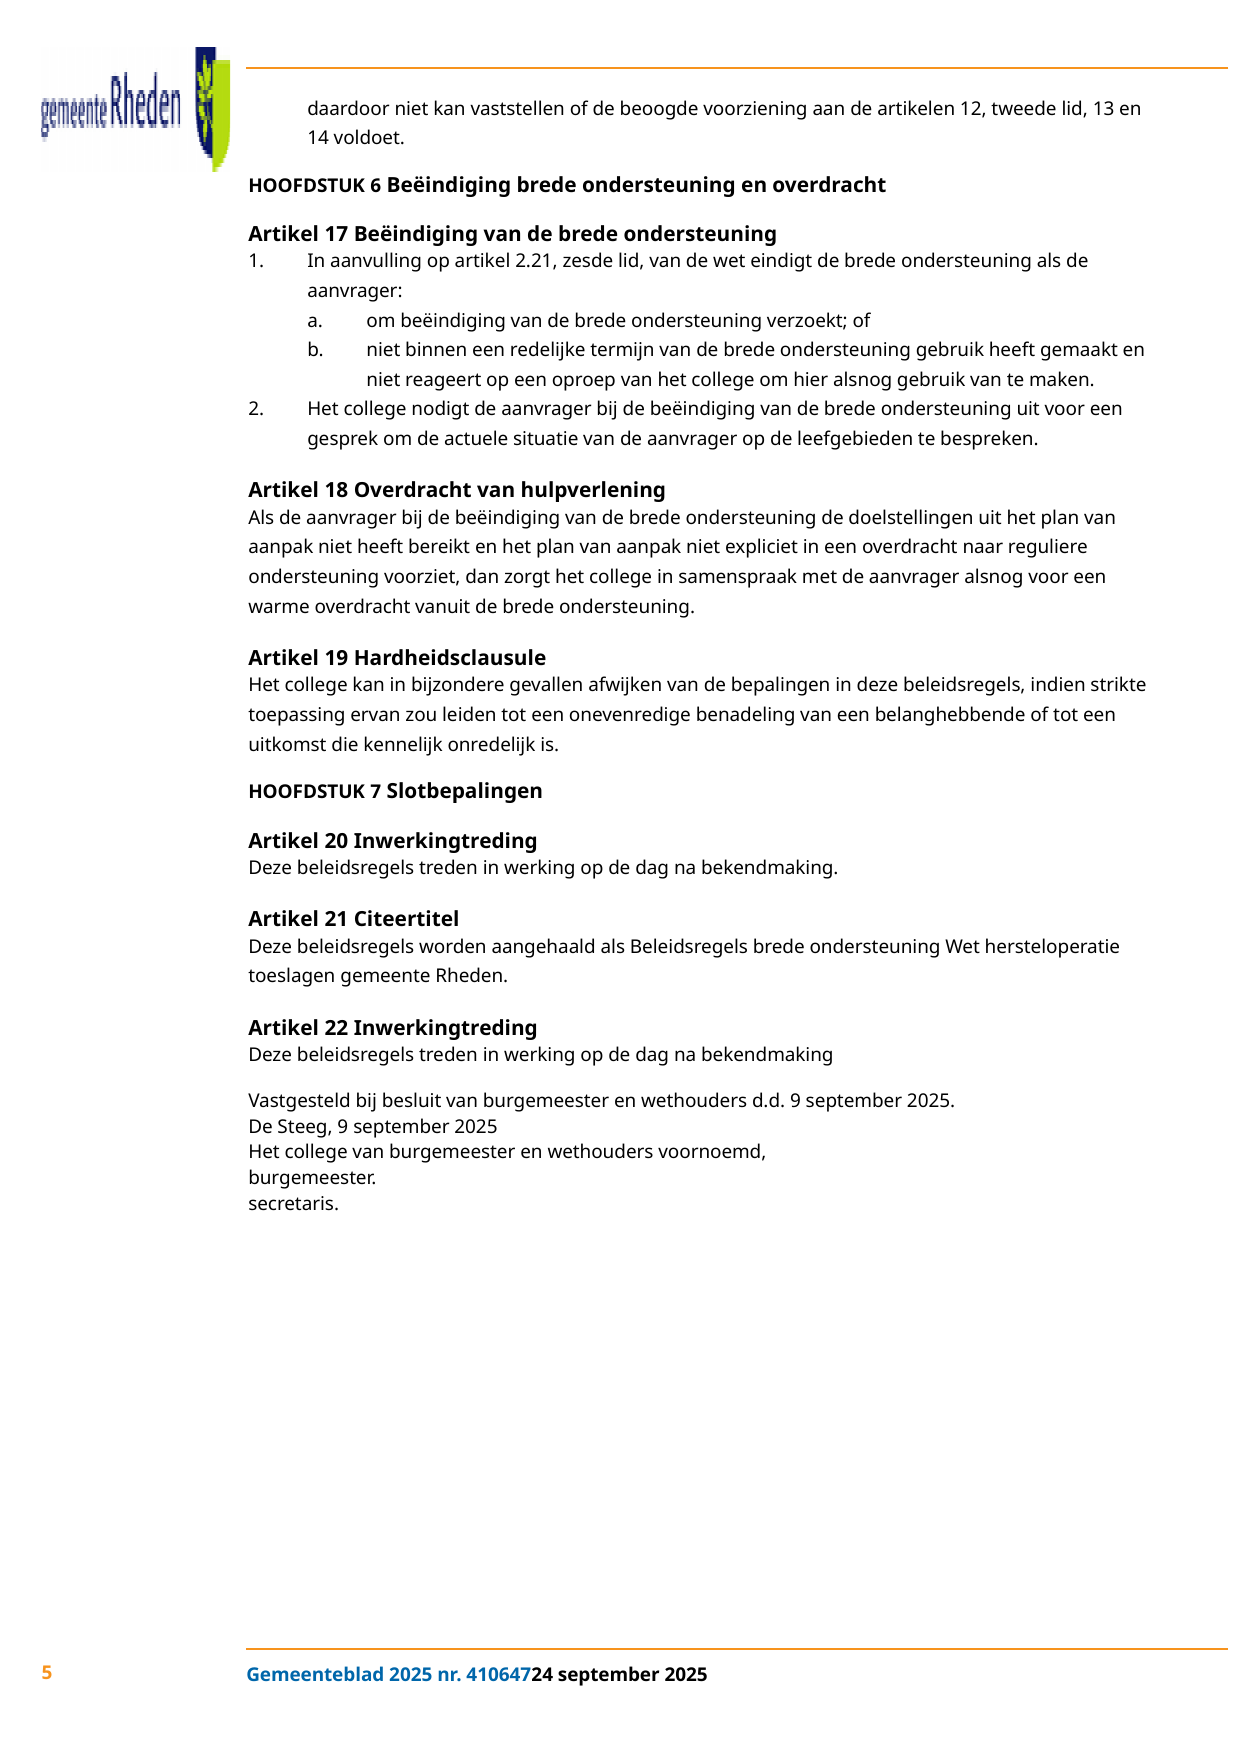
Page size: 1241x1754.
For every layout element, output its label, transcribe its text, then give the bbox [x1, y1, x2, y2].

list om beëindiging van de brede ondersteuning verzoekt; of [307, 307, 1152, 333]
list niet binnen een redelijke termijn van de brede ondersteuning gebruik heeft gemaakt en niet reageert op een oproep van het college om hier alsnog gebruik van te maken. [307, 336, 1152, 392]
text Deze beleidsregels worden aangehaald als Beleidsregels brede ondersteuning Wet hersteloperatie toeslagen gemeente Rheden. [248, 933, 1152, 988]
text Het college van burgemeester en wethouders voornoemd, [248, 1138, 1152, 1164]
text Artikel 19 Hardheidsclausule [248, 643, 1152, 672]
text Het college kan in bijzondere gevallen afwijken van de bepalingen in deze beleidsregels, indien strikte toepassing ervan zou leiden tot een onevenredige benadeling van een belanghebbende of tot een uitkomst die kennelijk onredelijk is. [248, 672, 1152, 757]
list Het college nodigt de aanvrager bij de beëindiging van de brede ondersteuning uit voor een gesprek om de actuele situatie van de aanvrager op de leefgebieden te bespreken. [248, 396, 1152, 451]
list In aanvulling op artikel 2.21, zesde lid, van de wet eindigt de brede ondersteuning als de aanvrager: [248, 248, 1152, 303]
text secretaris. [248, 1190, 1152, 1216]
text Artikel 20 Inwerkingtreding [248, 826, 1152, 854]
text Artikel 22 Inwerkingtreding [248, 1013, 1152, 1041]
text Artikel 17 Beëindiging van de brede ondersteuning [248, 219, 1152, 248]
text Als de aanvrager bij de beëindiging van de brede ondersteuning de doelstellingen uit het plan van aanpak niet heeft bereikt en het plan van aanpak niet expliciet in een overdracht naar reguliere ondersteuning voorziet, dan zorgt het college in samenspraak met de aanvrager alsnog voor een warme overdracht vanuit de brede ondersteuning. [248, 504, 1152, 618]
text Artikel 18 Overdracht van hulpverlening [248, 476, 1152, 504]
text burgemeester. [248, 1164, 1152, 1190]
text Deze beleidsregels treden in werking op de dag na bekendmaking [248, 1041, 1152, 1067]
list daardoor niet kan vaststellen of de beoogde voorziening aan de artikelen 12, tweede lid, 13 en 14 voldoet. [248, 95, 1152, 150]
text HOOFDSTUK 7 Slotbepalingen [248, 776, 1152, 805]
text Artikel 21 Citeertitel [248, 904, 1152, 933]
text De Steeg, 9 september 2025 [248, 1113, 1152, 1138]
text Vastgesteld bij besluit van burgemeester en wethouders d.d. 9 september 2025. [248, 1087, 1152, 1113]
text Deze beleidsregels treden in werking op de dag na bekendmaking. [248, 854, 1152, 880]
picture [41, 47, 231, 172]
text HOOFDSTUK 6 Beëindiging brede ondersteuning en overdracht [248, 170, 1152, 198]
